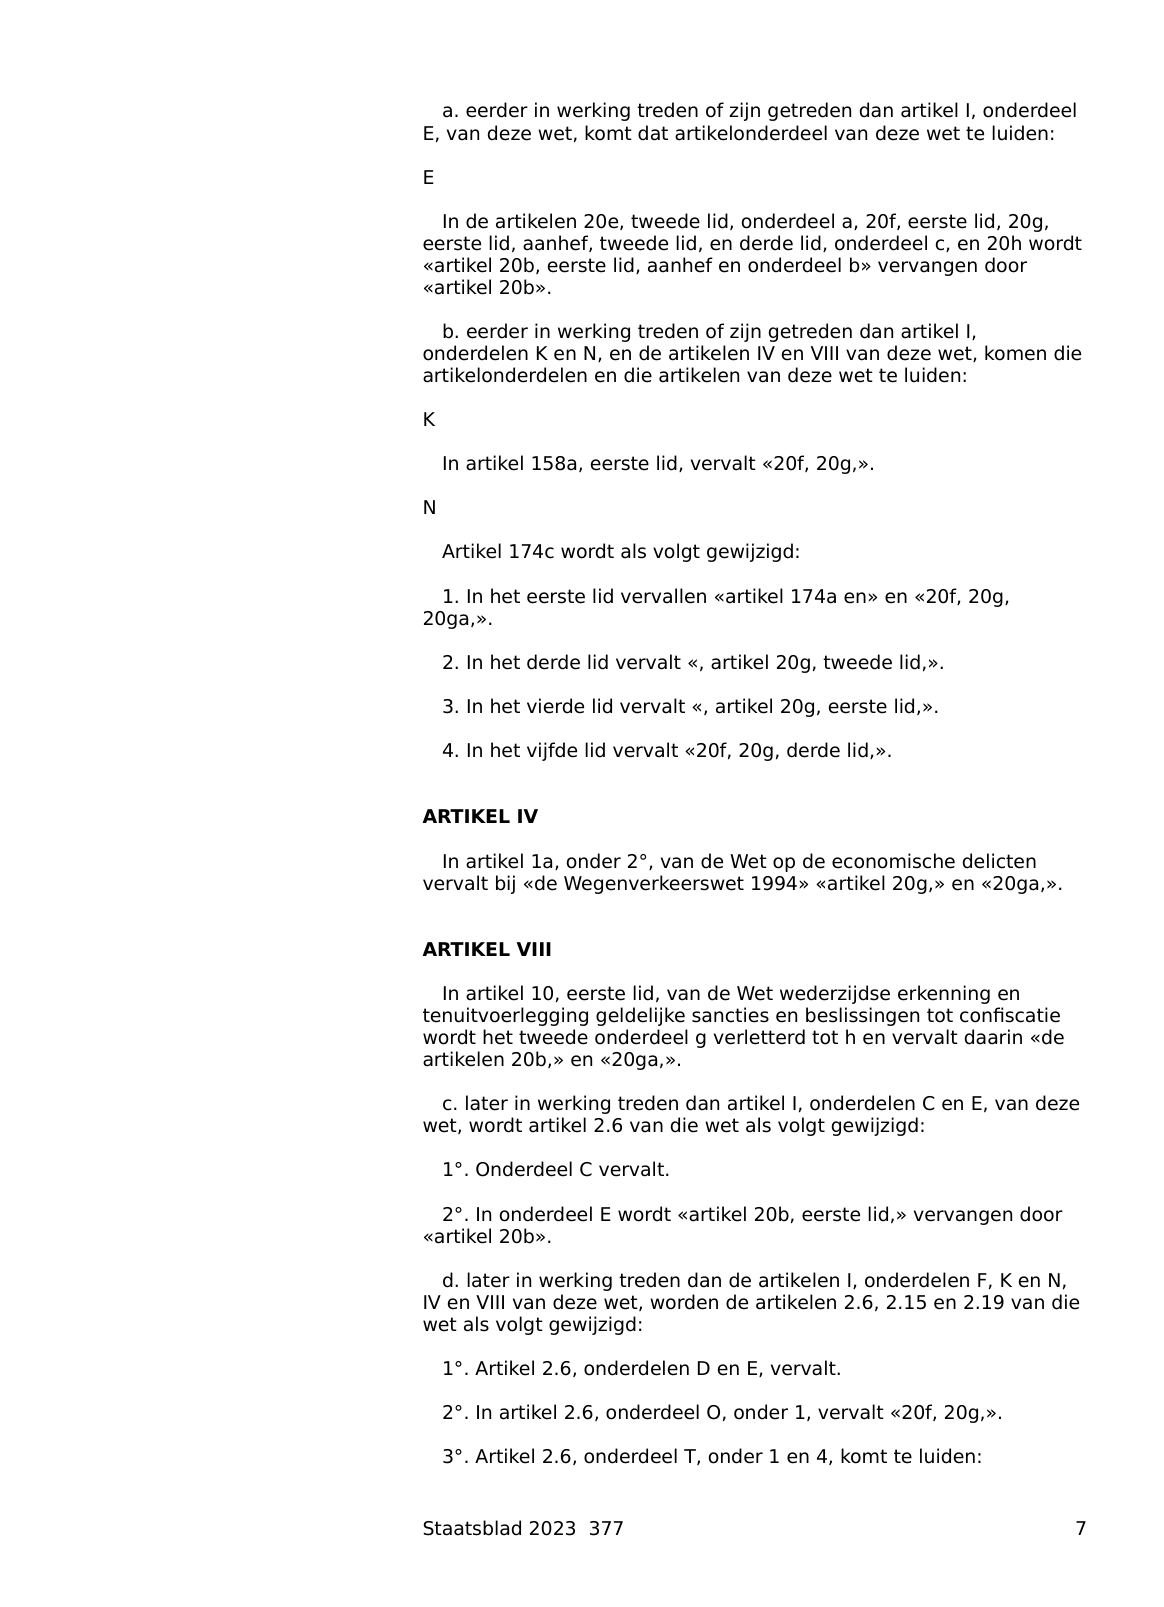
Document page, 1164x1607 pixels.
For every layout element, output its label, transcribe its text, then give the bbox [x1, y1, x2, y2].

text In artikel 10, eerste lid, van de Wet wederzijdse erkenning en tenuitvoerlegging geldelijke sancties en beslissingen tot confiscatie wordt het tweede onderdeel g verletterd tot h en vervalt daarin «de artikelen 20b,» en «20ga,». [422, 983, 1087, 1071]
text In artikel 1a, onder 2°, van de Wet op de economische delicten vervalt bij «de Wegenverkeerswet 1994» «artikel 20g,» en «20ga,». [422, 851, 1087, 894]
text 1°. Onderdeel C vervalt. [422, 1159, 1087, 1181]
text b. eerder in werking treden of zijn getreden dan artikel I, onderdelen K en N, en de artikelen IV en VIII van deze wet, komen die artikelonderdelen en die artikelen van deze wet te luiden: [422, 321, 1087, 387]
text d. later in werking treden dan de artikelen I, onderdelen F, K en N, IV en VIII van deze wet, worden de artikelen 2.6, 2.15 en 2.19 van die wet als volgt gewijzigd: [422, 1270, 1087, 1336]
text 3. In het vierde lid vervalt «, artikel 20g, eerste lid,». [422, 696, 1087, 718]
text 4. In het vijfde lid vervalt «20f, 20g, derde lid,». [422, 740, 1087, 762]
text 1. In het eerste lid vervallen «artikel 174a en» en «20f, 20g, 20ga,». [422, 586, 1087, 629]
text 2°. In onderdeel E wordt «artikel 20b, eerste lid,» vervangen door «artikel 20b». [422, 1203, 1087, 1247]
text 2°. In artikel 2.6, onderdeel O, onder 1, vervalt «20f, 20g,». [422, 1402, 1087, 1424]
text In de artikelen 20e, tweede lid, onderdeel a, 20f, eerste lid, 20g, eerste lid, aanhef, tweede lid, en derde lid, onderdeel c, en 20h wordt «artikel 20b, eerste lid, aanhef en onderdeel b» vervangen door «artikel 20b». [422, 211, 1087, 299]
text c. later in werking treden dan artikel I, onderdelen C en E, van deze wet, wordt artikel 2.6 van die wet als volgt gewijzigd: [422, 1093, 1087, 1137]
text 2. In het derde lid vervalt «, artikel 20g, tweede lid,». [422, 652, 1087, 674]
text 1°. Artikel 2.6, onderdelen D en E, vervalt. [422, 1358, 1087, 1380]
text In artikel 158a, eerste lid, vervalt «20f, 20g,». [422, 453, 1087, 475]
text Artikel 174c wordt als volgt gewijzigd: [422, 541, 1087, 563]
text 3°. Artikel 2.6, onderdeel T, onder 1 en 4, komt te luiden: [422, 1446, 1087, 1468]
text K [422, 409, 1087, 431]
text N [422, 497, 1087, 519]
subtitle ARTIKEL VIII [422, 939, 1087, 961]
text a. eerder in werking treden of zijn getreden dan artikel I, onderdeel E, van deze wet, komt dat artikelonderdeel van deze wet te luiden: [422, 100, 1087, 144]
subtitle ARTIKEL IV [422, 806, 1087, 828]
text E [422, 167, 1087, 188]
